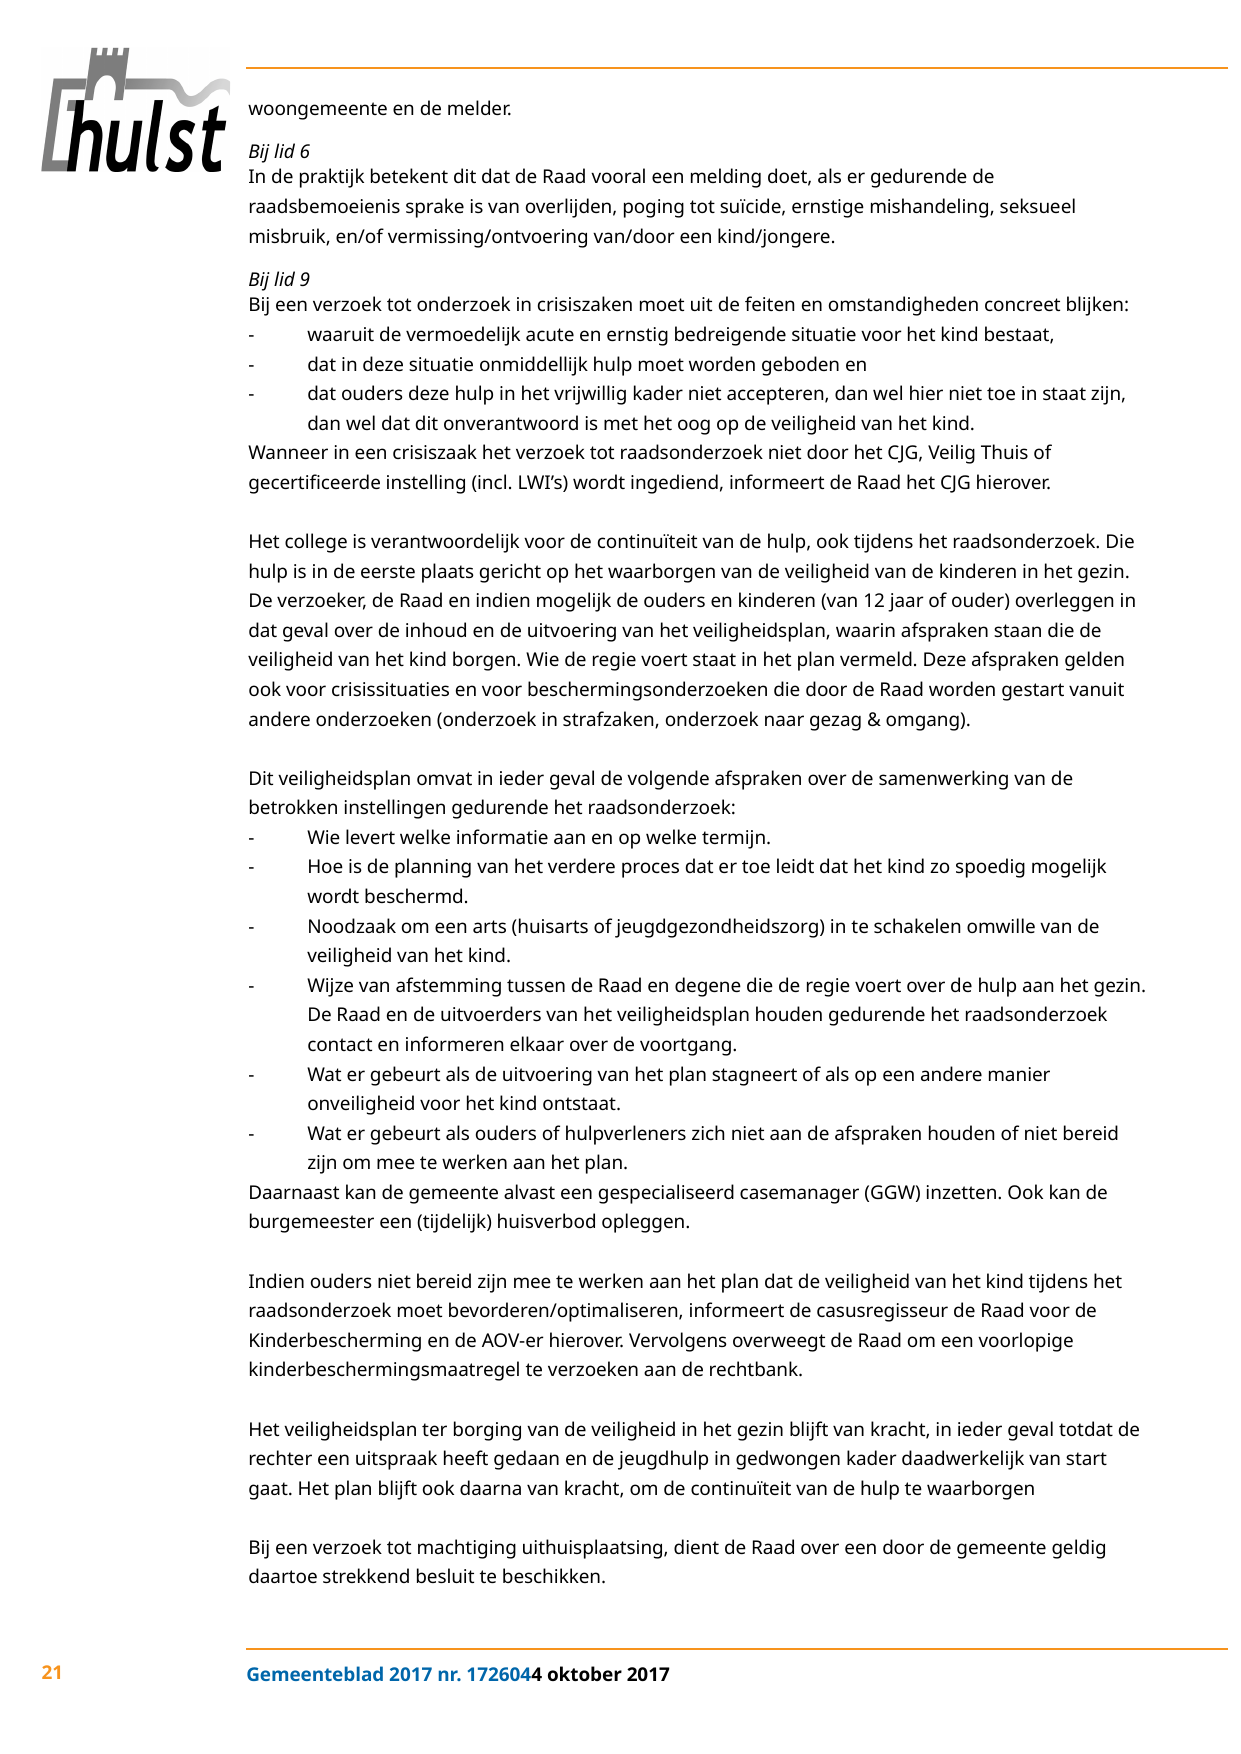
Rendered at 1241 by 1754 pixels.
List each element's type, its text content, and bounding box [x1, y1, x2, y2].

list Wie levert welke informatie aan en op welke termijn. [248, 824, 1152, 850]
list dat in deze situatie onmiddellijk hulp moet worden geboden en [248, 351, 1152, 377]
text Bij lid 6 [248, 138, 1152, 164]
list Noodzaak om een arts (huisarts of jeugdgezondheidszorg) in te schakelen omwille van de veiligheid van het kind. [248, 913, 1152, 968]
text Dit veiligheidsplan omvat in ieder geval de volgende afspraken over de samenwerking van de betrokken instellingen gedurende het raadsonderzoek: [248, 765, 1152, 820]
list Wat er gebeurt als ouders of hulpverleners zich niet aan de afspraken houden of niet bereid zijn om mee te werken aan het plan. [248, 1120, 1152, 1175]
text Bij een verzoek tot machtiging uithuisplaatsing, dient de Raad over een door de gemeente geldig daartoe strekkend besluit te beschikken. [248, 1534, 1152, 1589]
list Wat er gebeurt als de uitvoering van het plan stagneert of als op een andere manier onveiligheid voor het kind ontstaat. [248, 1061, 1152, 1116]
text Indien ouders niet bereid zijn mee te werken aan het plan dat de veiligheid van het kind tijdens het raadsonderzoek moet bevorderen/optimaliseren, informeert de casusregisseur de Raad voor de Kinderbescherming en de AOV-er hierover. Vervolgens overweegt de Raad om een voorlopige kinderbeschermingsmaatregel te verzoeken aan de rechtbank. [248, 1268, 1152, 1382]
text Het college is verantwoordelijk voor de continuïteit van de hulp, ook tijdens het raadsonderzoek. Die hulp is in de eerste plaats gericht op het waarborgen van de veiligheid van de kinderen in het gezin. De verzoeker, de Raad en indien mogelijk de ouders en kinderen (van 12 jaar of ouder) overleggen in dat geval over de inhoud en de uitvoering van het veiligheidsplan, waarin afspraken staan die de veiligheid van het kind borgen. Wie de regie voert staat in het plan vermeld. Deze afspraken gelden ook voor crisissituaties en voor beschermingsonderzoeken die door de Raad worden gestart vanuit andere onderzoeken (onderzoek in strafzaken, onderzoek naar gezag & omgang). [248, 528, 1152, 732]
text Daarnaast kan de gemeente alvast een gespecialiseerd casemanager (GGW) inzetten. Ook kan de burgemeester een (tijdelijk) huisverbod opleggen. [248, 1179, 1152, 1234]
list waaruit de vermoedelijk acute en ernstig bedreigende situatie voor het kind bestaat, [248, 321, 1152, 347]
text Bij een verzoek tot onderzoek in crisiszaken moet uit de feiten en omstandigheden concreet blijken: [248, 292, 1152, 317]
text In de praktijk betekent dit dat de Raad vooral een melding doet, als er gedurende de raadsbemoeienis sprake is van overlijden, poging tot suïcide, ernstige mishandeling, seksueel misbruik, en/of vermissing/ontvoering van/door een kind/jongere. [248, 164, 1152, 248]
text Het veiligheidsplan ter borging van de veiligheid in het gezin blijft van kracht, in ieder geval totdat de rechter een uitspraak heeft gedaan en de jeugdhulp in gedwongen kader daadwerkelijk van start gaat. Het plan blijft ook daarna van kracht, om de continuïteit van de hulp te waarborgen [248, 1416, 1152, 1501]
text Wanneer in een crisiszaak het verzoek tot raadsonderzoek niet door het CJG, Veilig Thuis of gecertificeerde instelling (incl. LWI’s) wordt ingediend, informeert de Raad het CJG hierover. [248, 439, 1152, 495]
picture [41, 47, 231, 172]
list dat ouders deze hulp in het vrijwillig kader niet accepteren, dan wel hier niet toe in staat zijn, dan wel dat dit onverantwoord is met het oog op de veiligheid van het kind. [248, 380, 1152, 436]
list Wijze van afstemming tussen de Raad en degene die de regie voert over de hulp aan het gezin. De Raad en de uitvoerders van het veiligheidsplan houden gedurende het raadsonderzoek contact en informeren elkaar over de voortgang. [248, 972, 1152, 1057]
text woongemeente en de melder. [248, 95, 1152, 121]
text Bij lid 9 [248, 266, 1152, 292]
list Hoe is de planning van het verdere proces dat er toe leidt dat het kind zo spoedig mogelijk wordt beschermd. [248, 854, 1152, 909]
